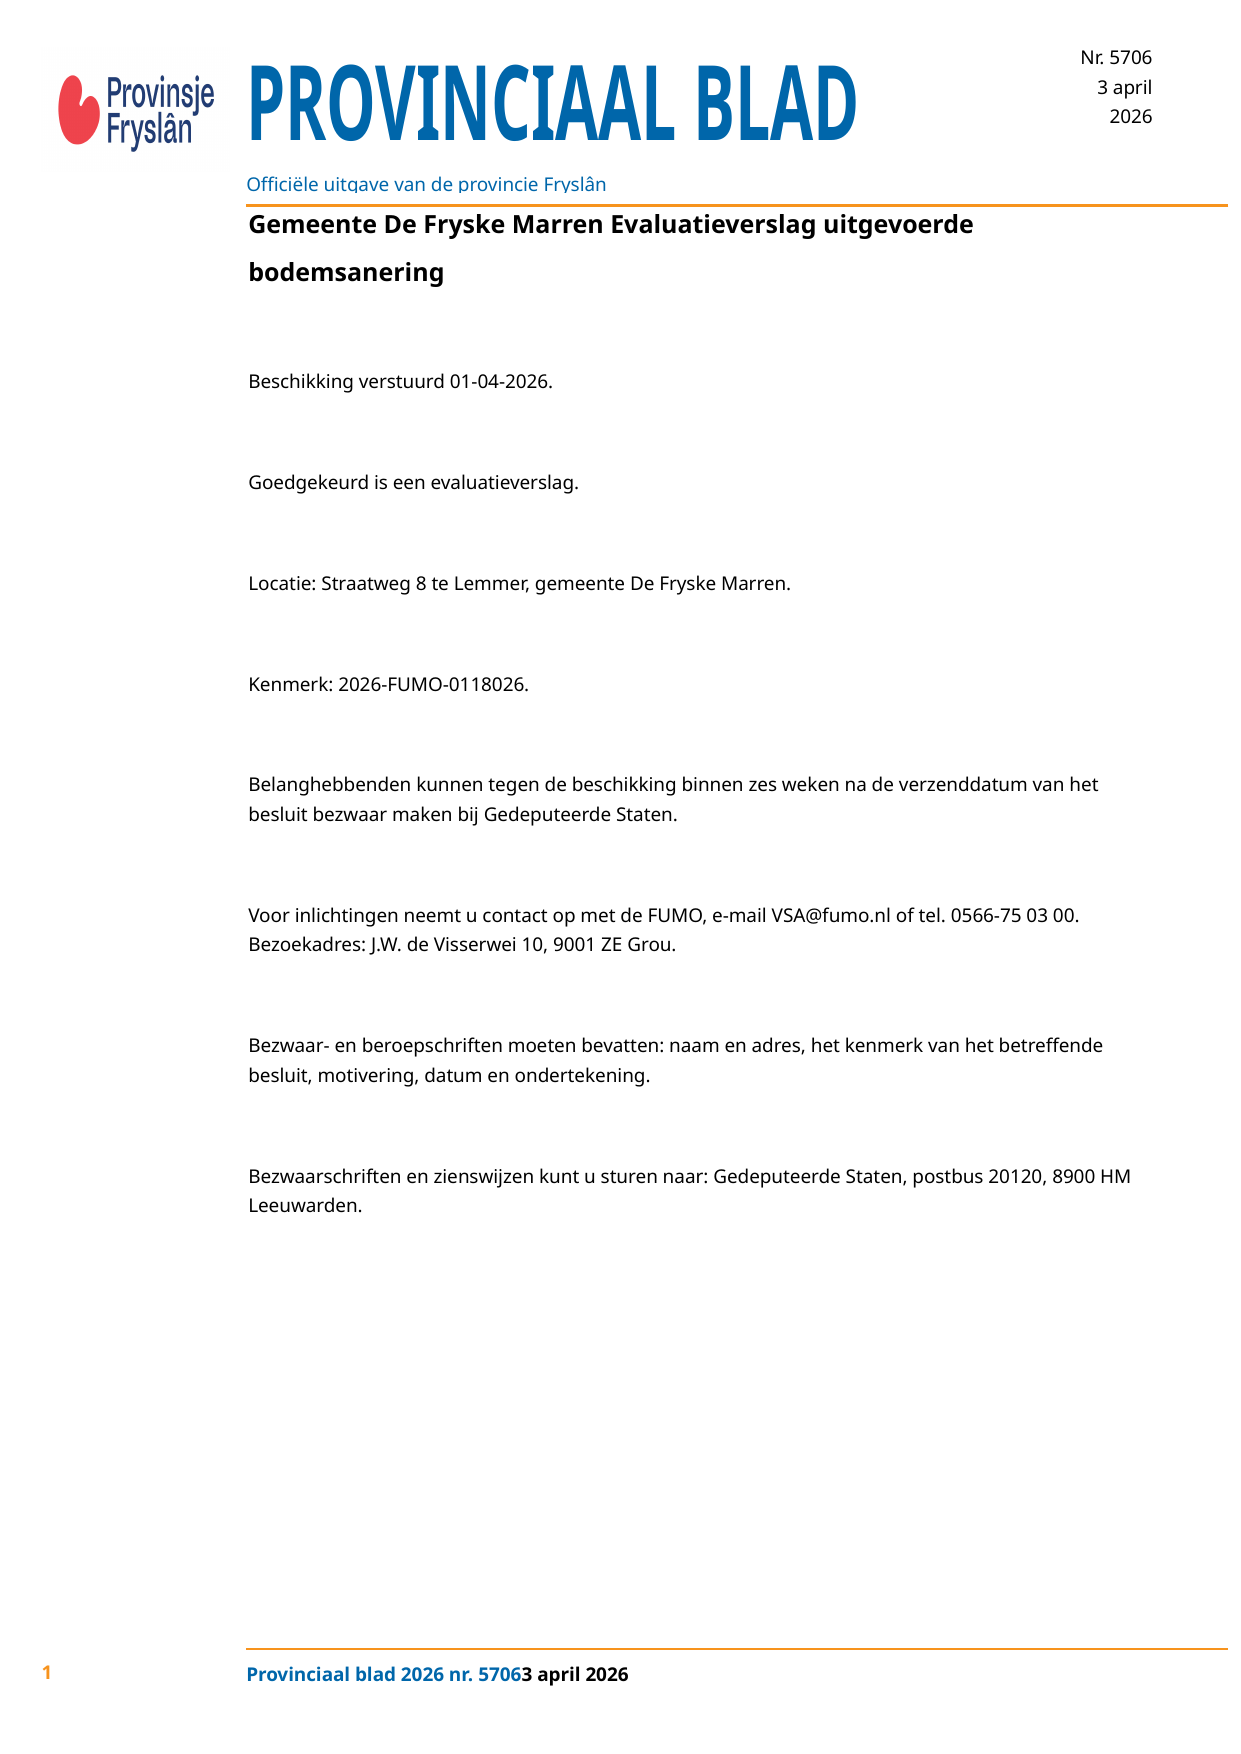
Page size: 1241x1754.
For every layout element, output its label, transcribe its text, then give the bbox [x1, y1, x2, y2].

text Kenmerk: 2026-FUMO-0118026. [248, 671, 1152, 697]
text Beschikking verstuurd 01-04-2026. [248, 368, 1152, 394]
picture [41, 47, 231, 172]
text Locatie: Straatweg 8 te Lemmer, gemeente De Fryske Marren. [248, 570, 1152, 596]
text Bezwaarschriften en zienswijzen kunt u sturen naar: Gedeputeerde Staten, postbus 20120, 8900 HM Leeuwarden. [248, 1163, 1152, 1218]
text Bezwaar- en beroepschriften moeten bevatten: naam en adres, het kenmerk van het betreffende besluit, motivering, datum en ondertekening. [248, 1032, 1152, 1088]
text Belanghebbenden kunnen tegen de beschikking binnen zes weken na de verzenddatum van het besluit bezwaar maken bij Gedeputeerde Staten. [248, 772, 1152, 827]
text Voor inlichtingen neemt u contact op met de FUMO, e-mail VSA@fumo.nl of tel. 0566-75 03 00. Bezoekadres: J.W. de Visserwei 10, 9001 ZE Grou. [248, 902, 1152, 957]
text Goedgekeurd is een evaluatieverslag. [248, 469, 1152, 495]
text Gemeente De Fryske Marren Evaluatieverslag uitgevoerde bodemsanering [248, 207, 1152, 288]
